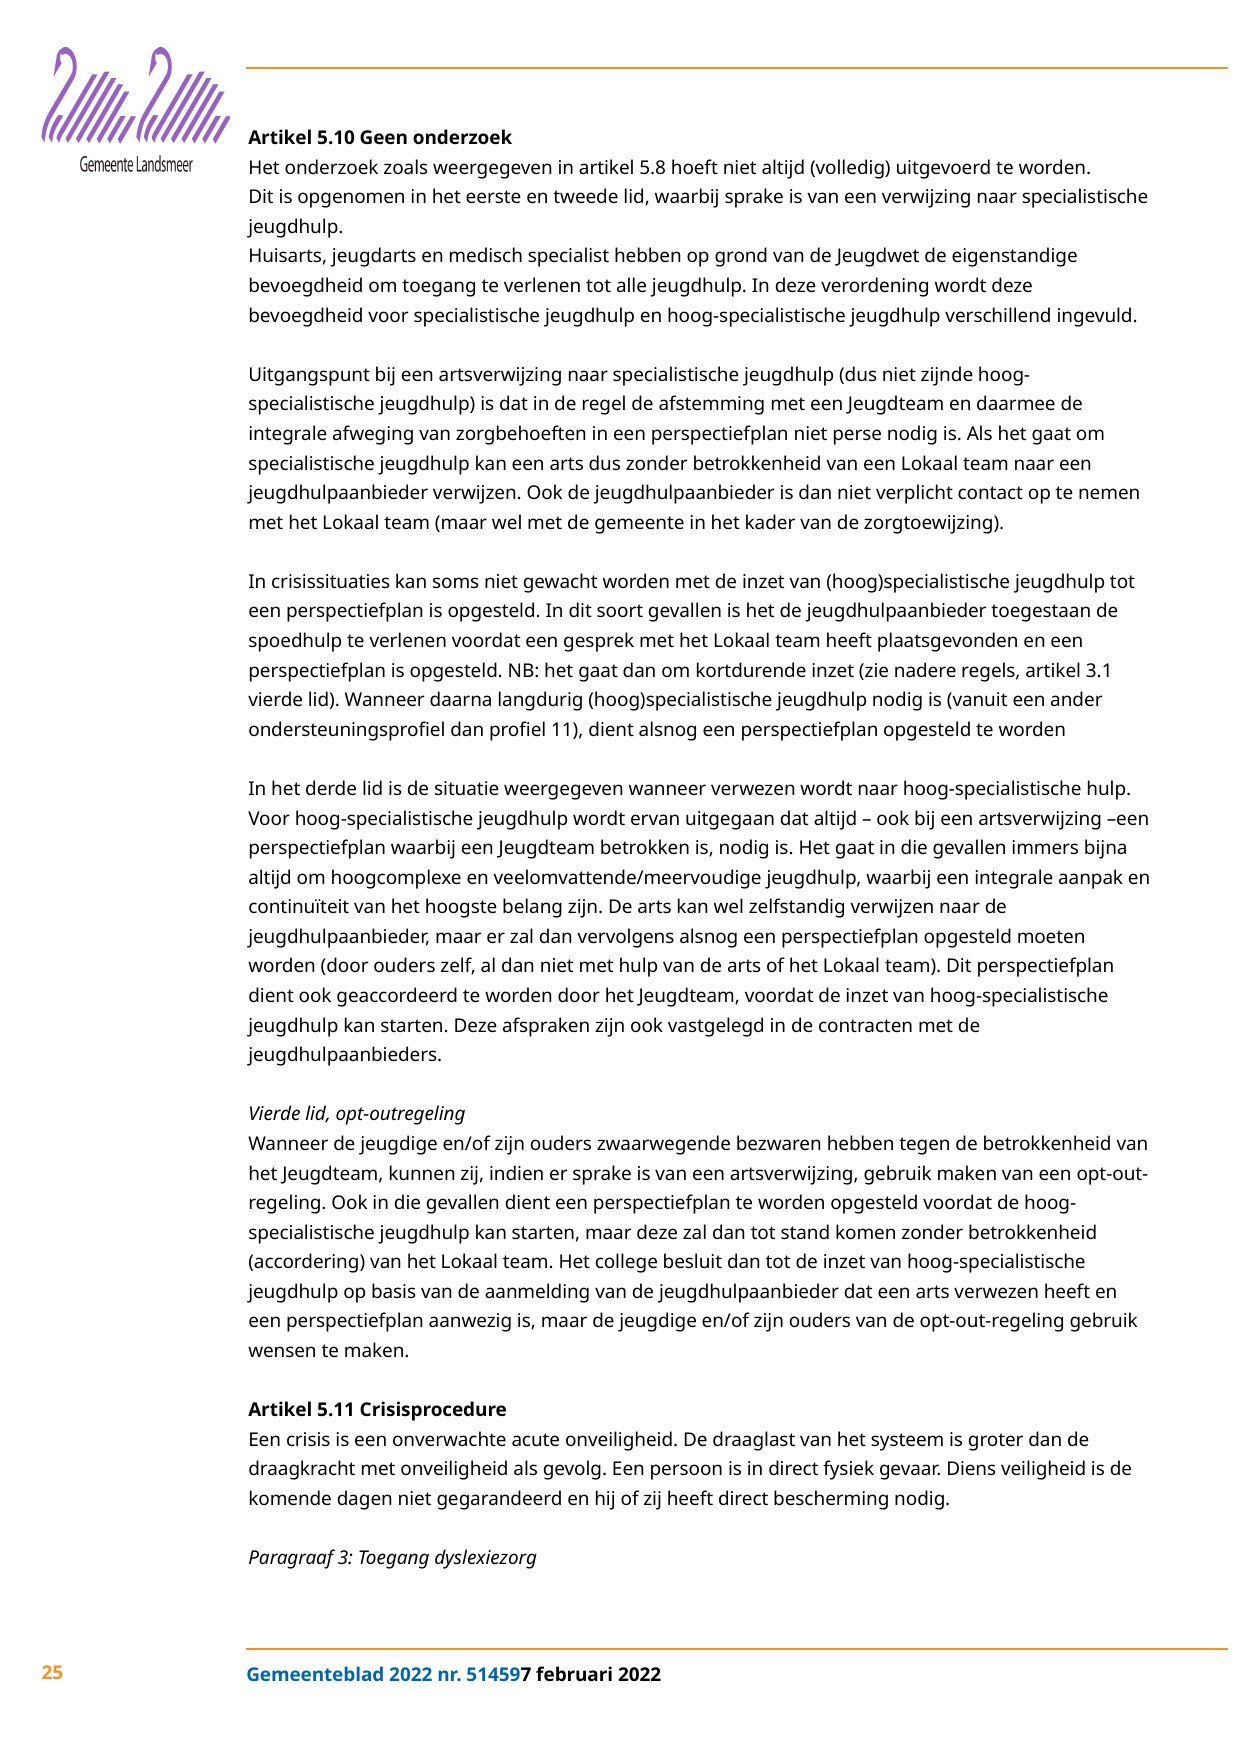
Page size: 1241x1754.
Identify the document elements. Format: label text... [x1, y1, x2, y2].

text Een crisis is een onverwachte acute onveiligheid. De draaglast van het systeem is groter dan de draagkracht met onveiligheid als gevolg. Een persoon is in direct fysiek gevaar. Diens veiligheid is de komende dagen niet gegarandeerd en hij of zij heeft direct bescherming nodig. [248, 1426, 1152, 1511]
text Vierde lid, opt-outregeling [248, 1101, 1152, 1126]
text Voor hoog-specialistische jeugdhulp wordt ervan uitgegaan dat altijd – ook bij een artsverwijzing –een perspectiefplan waarbij een Jeugdteam betrokken is, nodig is. Het gaat in die gevallen immers bijna altijd om hoogcomplexe en veelomvattende/meervoudige jeugdhulp, waarbij een integrale aanpak en continuïteit van het hoogste belang zijn. De arts kan wel zelfstandig verwijzen naar de jeugdhulpaanbieder, maar er zal dan vervolgens alsnog een perspectiefplan opgesteld moeten worden (door ouders zelf, al dan niet met hulp van de arts of het Lokaal team). Dit perspectiefplan dient ook geaccordeerd te worden door het Jeugdteam, voordat de inzet van hoog-specialistische jeugdhulp kan starten. Deze afspraken zijn ook vastgelegd in de contracten met de jeugdhulpaanbieders. [248, 805, 1152, 1067]
text Artikel 5.11 Crisisprocedure [248, 1396, 1152, 1422]
text In het derde lid is de situatie weergegeven wanneer verwezen wordt naar hoog-specialistische hulp. [248, 775, 1152, 801]
text Uitgangspunt bij een artsverwijzing naar specialistische jeugdhulp (dus niet zijnde hoog-specialistische jeugdhulp) is dat in de regel de afstemming met een Jeugdteam en daarmee de integrale afweging van zorgbehoeften in een perspectiefplan niet perse nodig is. Als het gaat om specialistische jeugdhulp kan een arts dus zonder betrokkenheid van een Lokaal team naar een jeugdhulpaanbieder verwijzen. Ook de jeugdhulpaanbieder is dan niet verplicht contact op te nemen met het Lokaal team (maar wel met de gemeente in het kader van de zorgtoewijzing). [248, 361, 1152, 535]
text In crisissituaties kan soms niet gewacht worden met de inzet van (hoog)specialistische jeugdhulp tot een perspectiefplan is opgesteld. In dit soort gevallen is het de jeugdhulpaanbieder toegestaan de spoedhulp te verlenen voordat een gesprek met het Lokaal team heeft plaatsgevonden en een perspectiefplan is opgesteld. NB: het gaat dan om kortdurende inzet (zie nadere regels, artikel 3.1 vierde lid). Wanneer daarna langdurig (hoog)specialistische jeugdhulp nodig is (vanuit een ander ondersteuningsprofiel dan profiel 11), dient alsnog een perspectiefplan opgesteld te worden [248, 568, 1152, 742]
text Paragraaf 3: Toegang dyslexiezorg [248, 1544, 1152, 1570]
text Huisarts, jeugdarts en medisch specialist hebben op grond van de Jeugdwet de eigenstandige bevoegdheid om toegang te verlenen tot alle jeugdhulp. In deze verordening wordt deze bevoegdheid voor specialistische jeugdhulp en hoog-specialistische jeugdhulp verschillend ingevuld. [248, 243, 1152, 328]
text Wanneer de jeugdige en/of zijn ouders zwaarwegende bezwaren hebben tegen de betrokkenheid van het Jeugdteam, kunnen zij, indien er sprake is van een artsverwijzing, gebruik maken van een opt-out-regeling. Ook in die gevallen dient een perspectiefplan te worden opgesteld voordat de hoog-specialistische jeugdhulp kan starten, maar deze zal dan tot stand komen zonder betrokkenheid (accordering) van het Lokaal team. Het college besluit dan tot de inzet van hoog-specialistische jeugdhulp op basis van de aanmelding van de jeugdhulpaanbieder dat een arts verwezen heeft en een perspectiefplan aanwezig is, maar de jeugdige en/of zijn ouders van de opt-out-regeling gebruik wensen te maken. [248, 1130, 1152, 1363]
text Dit is opgenomen in het eerste en tweede lid, waarbij sprake is van een verwijzing naar specialistische jeugdhulp. [248, 183, 1152, 239]
text Artikel 5.10 Geen onderzoek [248, 124, 1152, 150]
text Het onderzoek zoals weergegeven in artikel 5.8 hoeft niet altijd (volledig) uitgevoerd te worden. [248, 154, 1152, 180]
picture [41, 47, 231, 172]
